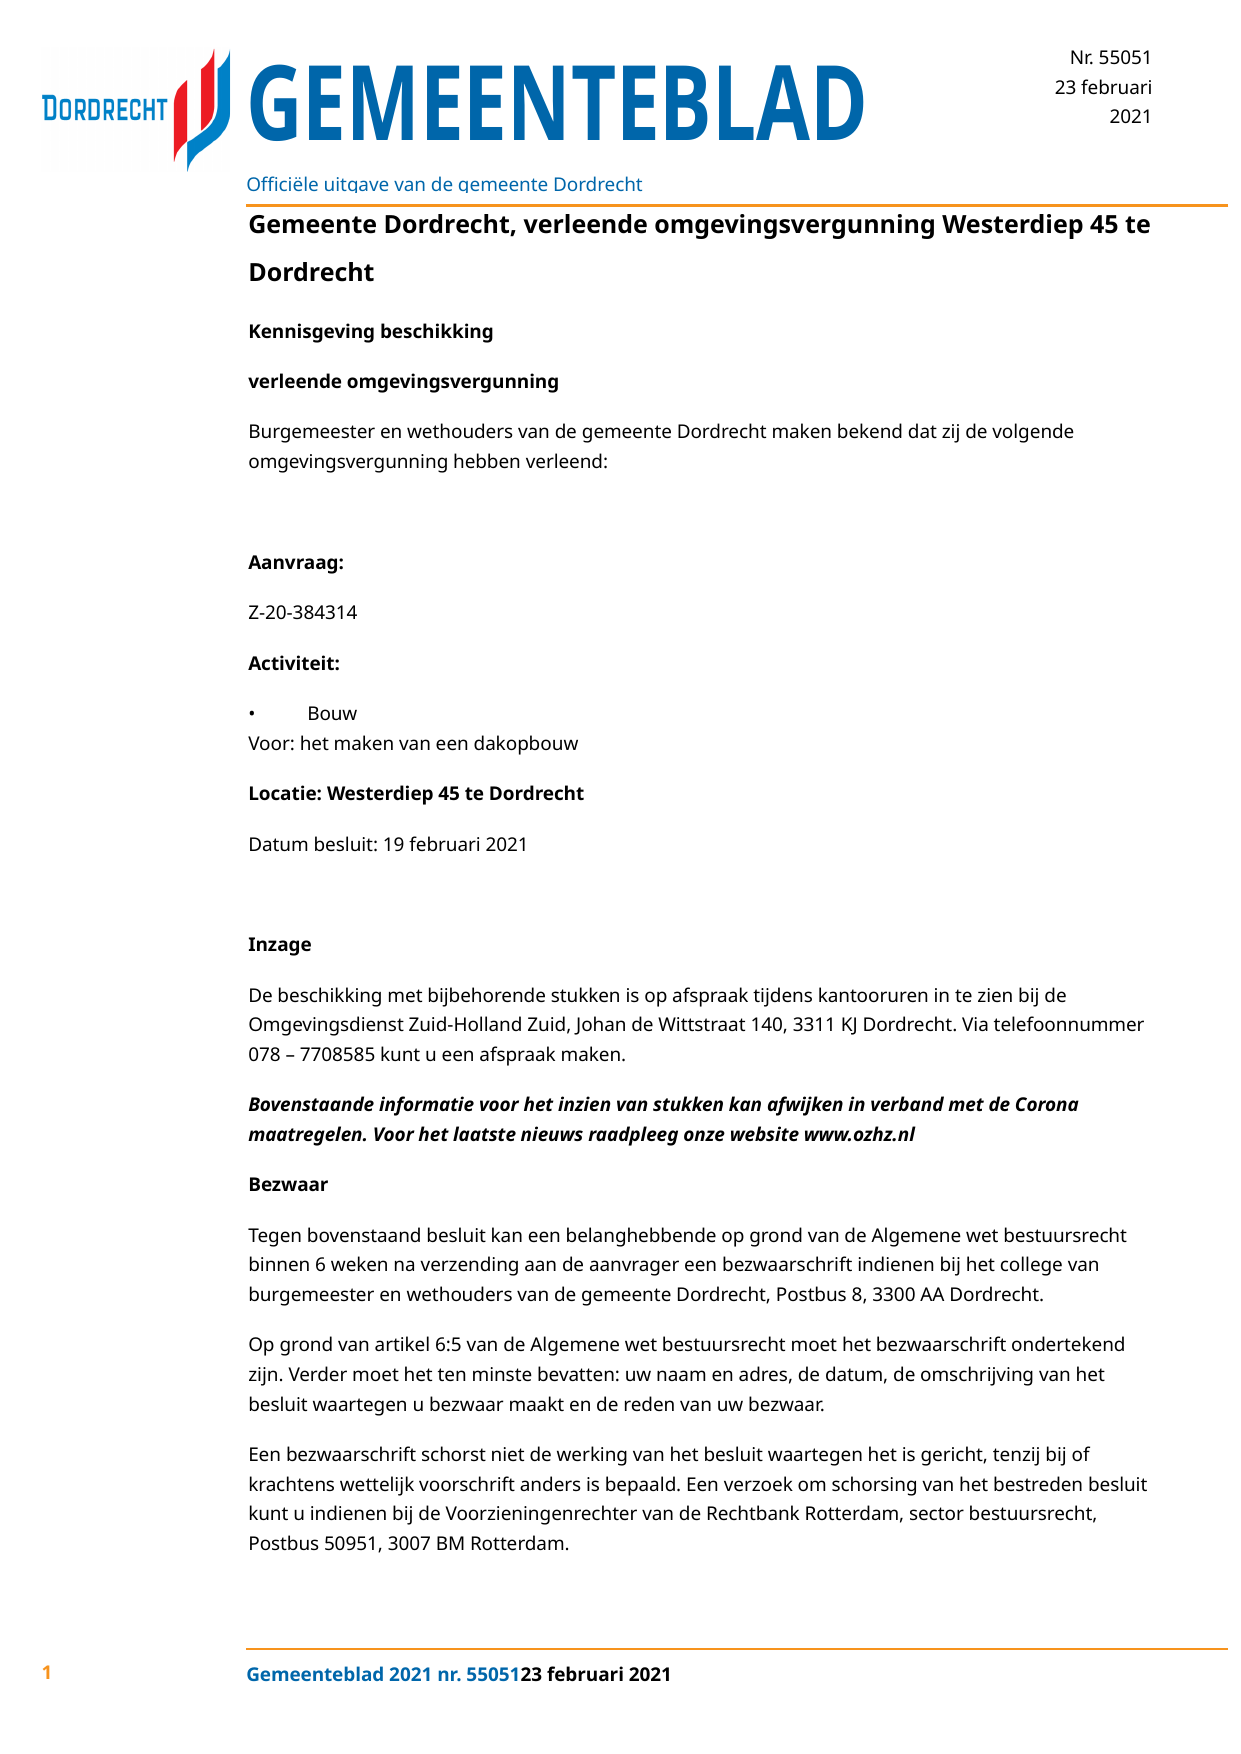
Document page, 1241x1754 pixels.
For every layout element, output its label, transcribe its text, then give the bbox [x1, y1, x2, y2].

text verleende omgevingsvergunning [248, 368, 1152, 394]
picture [41, 47, 231, 172]
text Inzage [248, 932, 1152, 957]
text Datum besluit: 19 februari 2021 [248, 831, 1152, 857]
text Op grond van artikel 6:5 van de Algemene wet bestuursrecht moet het bezwaarschrift ondertekend zijn. Verder moet het ten minste bevatten: uw naam en adres, de datum, de omschrijving van het besluit waartegen u bezwaar maakt en de reden van uw bezwaar. [248, 1332, 1152, 1417]
list Bouw [248, 700, 1152, 726]
text Bovenstaande informatie voor het inzien van stukken kan afwijken in verband met de Corona maatregelen. Voor het laatste nieuws raadpleeg onze website www.ozhz.nl [248, 1092, 1152, 1147]
text Een bezwaarschrift schorst niet de werking van het besluit waartegen het is gericht, tenzij bij of krachtens wettelijk voorschrift anders is bepaald. Een verzoek om schorsing van het bestreden besluit kunt u indienen bij de Voorzieningenrechter van de Rechtbank Rotterdam, sector bestuursrecht, Postbus 50951, 3007 BM Rotterdam. [248, 1441, 1152, 1556]
text Activiteit: [248, 650, 1152, 676]
text Voor: het maken van een dakopbouw [248, 730, 1152, 756]
text Burgemeester en wethouders van de gemeente Dordrecht maken bekend dat zij de volgende omgevingsvergunning hebben verleend: [248, 419, 1152, 474]
text De beschikking met bijbehorende stukken is op afspraak tijdens kantooruren in te zien bij de Omgevingsdienst Zuid-Holland Zuid, Johan de Wittstraat 140, 3311 KJ Dordrecht. Via telefoonnummer 078 – 7708585 kunt u een afspraak maken. [248, 982, 1152, 1067]
text Locatie: Westerdiep 45 te Dordrecht [248, 780, 1152, 806]
text Tegen bovenstaand besluit kan een belanghebbende op grond van de Algemene wet bestuursrecht binnen 6 weken na verzending aan de aanvrager een bezwaarschrift indienen bij het college van burgemeester en wethouders van de gemeente Dordrecht, Postbus 8, 3300 AA Dordrecht. [248, 1222, 1152, 1307]
text Aanvraag: [248, 549, 1152, 575]
text Z-20-384314 [248, 599, 1152, 625]
text Kennisgeving beschikking [248, 318, 1152, 344]
text Bezwaar [248, 1172, 1152, 1197]
text Gemeente Dordrecht, verleende omgevingsvergunning Westerdiep 45 te Dordrecht [248, 207, 1152, 288]
